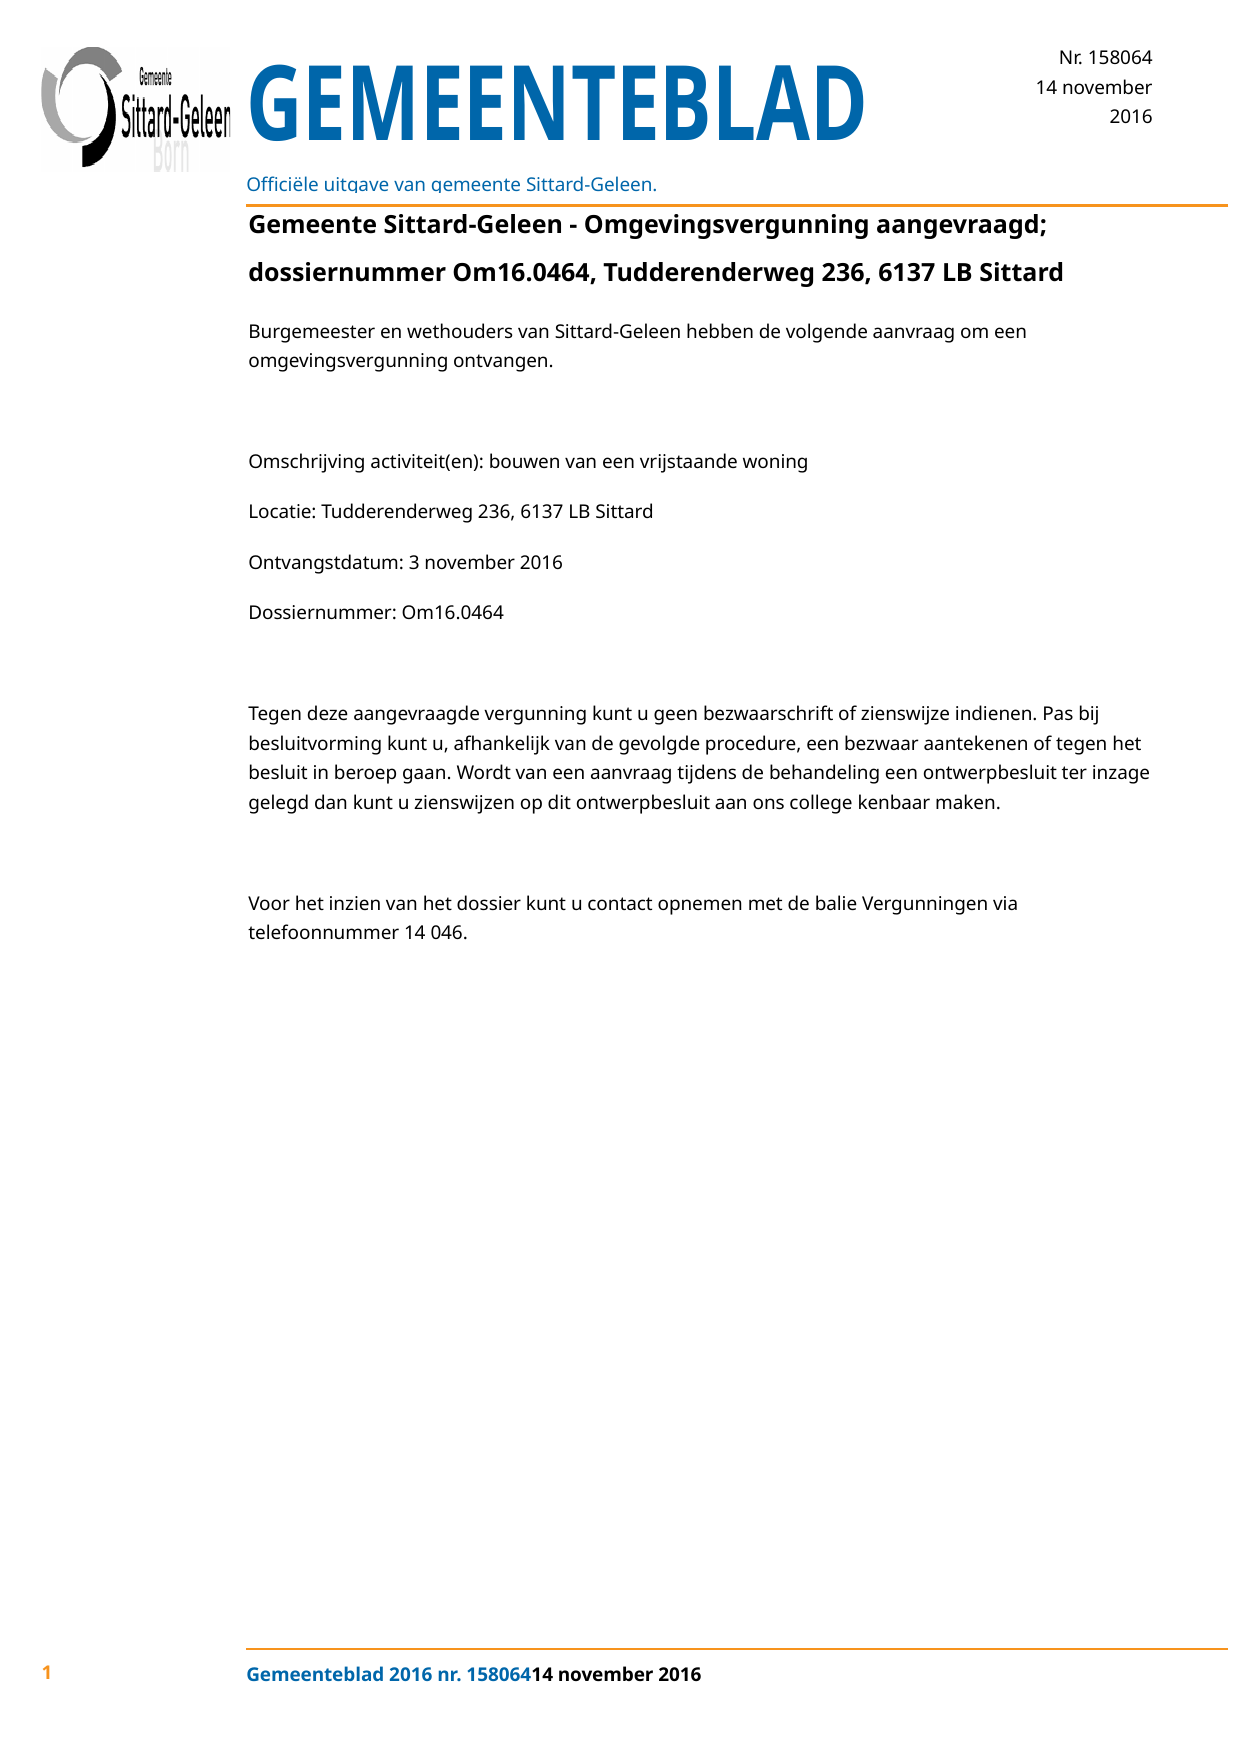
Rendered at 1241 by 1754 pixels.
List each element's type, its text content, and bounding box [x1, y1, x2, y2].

text Burgemeester en wethouders van Sittard-Geleen hebben de volgende aanvraag om een omgevingsvergunning ontvangen. [248, 318, 1152, 373]
text Omschrijving activiteit(en): bouwen van een vrijstaande woning [248, 448, 1152, 474]
text Gemeente Sittard-Geleen - Omgevingsvergunning aangevraagd; dossiernummer Om16.0464, Tudderenderweg 236, 6137 LB Sittard [248, 207, 1152, 288]
text Dossiernummer: Om16.0464 [248, 599, 1152, 625]
text Locatie: Tudderenderweg 236, 6137 LB Sittard [248, 499, 1152, 524]
text Voor het inzien van het dossier kunt u contact opnemen met de balie Vergunningen via telefoonnummer 14 046. [248, 890, 1152, 945]
picture [41, 47, 231, 172]
text Tegen deze aangevraagde vergunning kunt u geen bezwaarschrift of zienswijze indienen. Pas bij besluitvorming kunt u, afhankelijk van de gevolgde procedure, een bezwaar aantekenen of tegen het besluit in beroep gaan. Wordt van een aanvraag tijdens de behandeling een ontwerpbesluit ter inzage gelegd dan kunt u zienswijzen op dit ontwerpbesluit aan ons college kenbaar maken. [248, 700, 1152, 815]
text Ontvangstdatum: 3 november 2016 [248, 549, 1152, 575]
